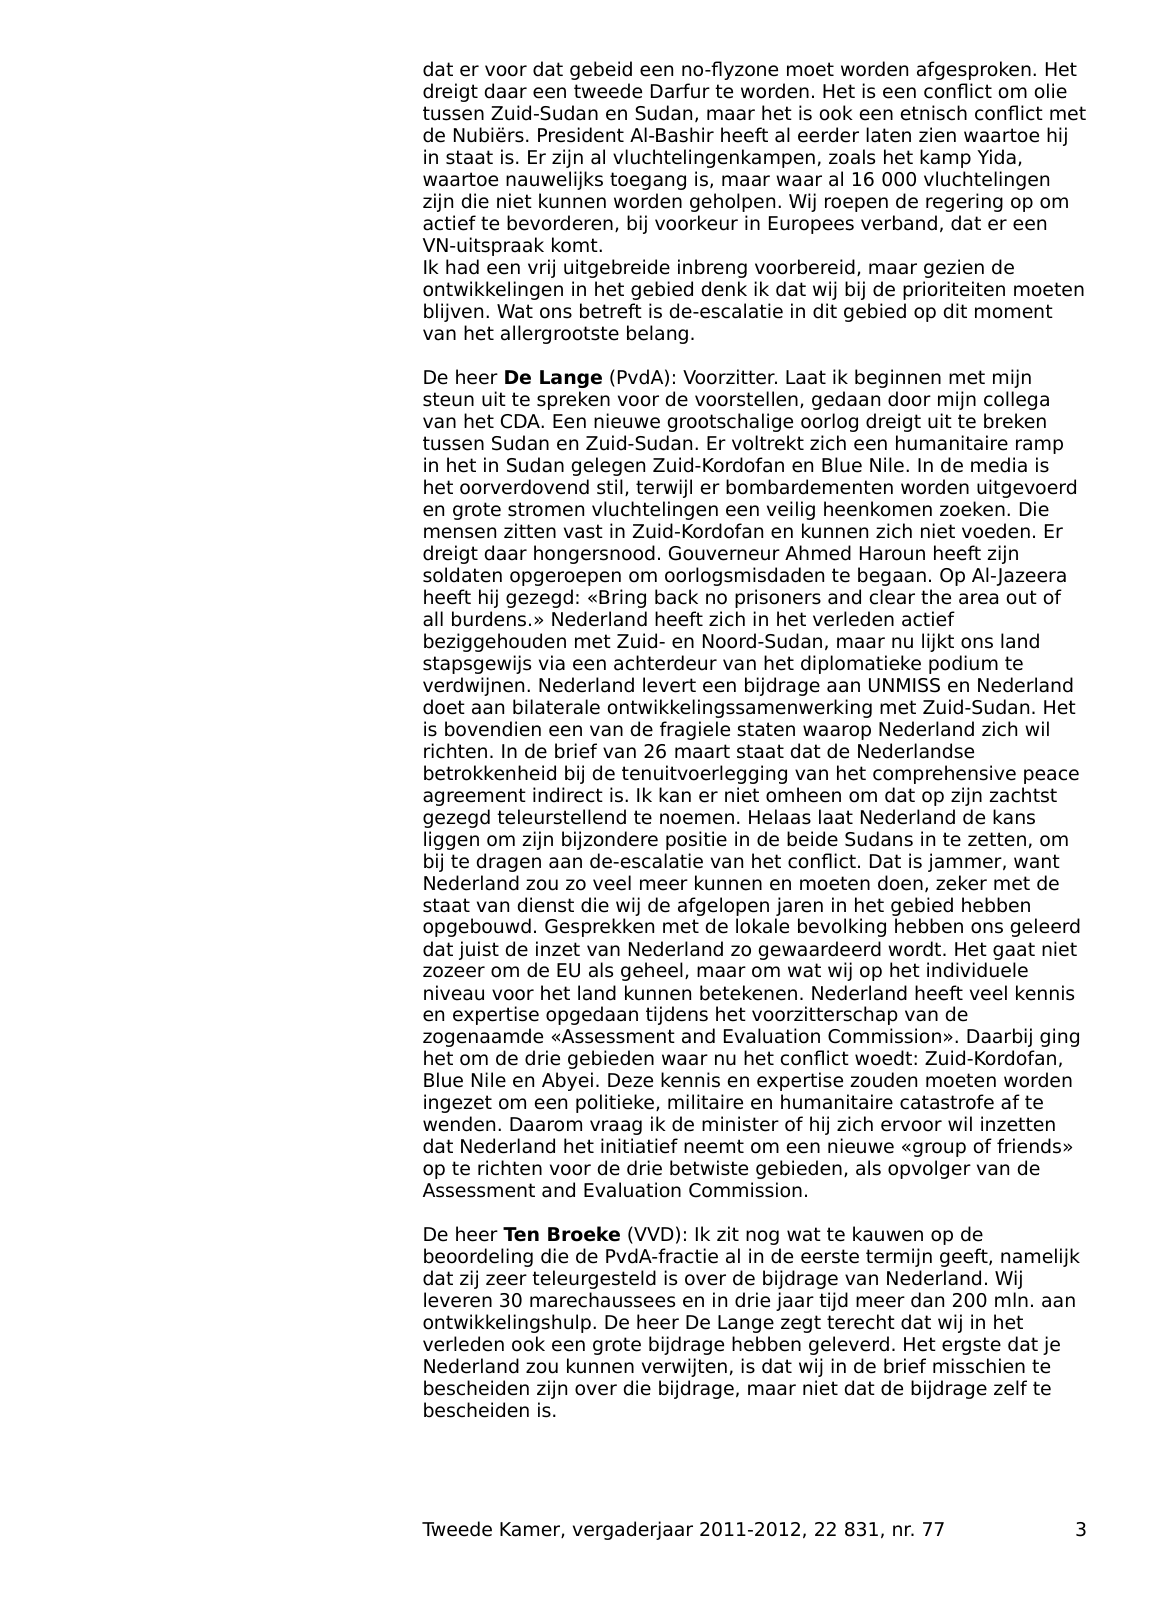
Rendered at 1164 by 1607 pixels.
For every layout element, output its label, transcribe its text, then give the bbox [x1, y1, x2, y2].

text Ik had een vrij uitgebreide inbreng voorbereid, maar gezien de ontwikkelingen in het gebied denk ik dat wij bij de prioriteiten moeten blijven. Wat ons betreft is de-escalatie in dit gebied op dit moment van het allergrootste belang. [422, 257, 1087, 345]
text dat er voor dat gebeid een no-flyzone moet worden afgesproken. Het dreigt daar een tweede Darfur te worden. Het is een conflict om olie tussen Zuid-Sudan en Sudan, maar het is ook een etnisch conflict met de Nubiërs. President Al-Bashir heeft al eerder laten zien waartoe hij in staat is. Er zijn al vluchtelingenkampen, zoals het kamp Yida, waartoe nauwelijks toegang is, maar waar al 16 000 vluchtelingen zijn die niet kunnen worden geholpen. Wij roepen de regering op om actief te bevorderen, bij voorkeur in Europees verband, dat er een VN-uitspraak komt. [422, 59, 1087, 257]
text De heer Ten Broeke (VVD): Ik zit nog wat te kauwen op de beoordeling die de PvdA-fractie al in de eerste termijn geeft, namelijk dat zij zeer teleurgesteld is over de bijdrage van Nederland. Wij leveren 30 marechaussees en in drie jaar tijd meer dan 200 mln. aan ontwikkelingshulp. De heer De Lange zegt terecht dat wij in het verleden ook een grote bijdrage hebben geleverd. Het ergste dat je Nederland zou kunnen verwijten, is dat wij in de brief misschien te bescheiden zijn over die bijdrage, maar niet dat de bijdrage zelf te bescheiden is. [422, 1224, 1087, 1422]
text De heer De Lange (PvdA): Voorzitter. Laat ik beginnen met mijn steun uit te spreken voor de voorstellen, gedaan door mijn collega van het CDA. Een nieuwe grootschalige oorlog dreigt uit te breken tussen Sudan en Zuid-Sudan. Er voltrekt zich een humanitaire ramp in het in Sudan gelegen Zuid-Kordofan en Blue Nile. In de media is het oorverdovend stil, terwijl er bombardementen worden uitgevoerd en grote stromen vluchtelingen een veilig heenkomen zoeken. Die mensen zitten vast in Zuid-Kordofan en kunnen zich niet voeden. Er dreigt daar hongersnood. Gouverneur Ahmed Haroun heeft zijn soldaten opgeroepen om oorlogsmisdaden te begaan. Op Al-Jazeera heeft hij gezegd: «Bring back no prisoners and clear the area out of all burdens.» Nederland heeft zich in het verleden actief beziggehouden met Zuid- en Noord-Sudan, maar nu lijkt ons land stapsgewijs via een achterdeur van het diplomatieke podium te verdwijnen. Nederland levert een bijdrage aan UNMISS en Nederland doet aan bilaterale ontwikkelingssamenwerking met Zuid-Sudan. Het is bovendien een van de fragiele staten waarop Nederland zich wil richten. In de brief van 26 maart staat dat de Nederlandse betrokkenheid bij de tenuitvoerlegging van het comprehensive peace agreement indirect is. Ik kan er niet omheen om dat op zijn zachtst gezegd teleurstellend te noemen. Helaas laat Nederland de kans liggen om zijn bijzondere positie in de beide Sudans in te zetten, om bij te dragen aan de-escalatie van het conflict. Dat is jammer, want Nederland zou zo veel meer kunnen en moeten doen, zeker met de staat van dienst die wij de afgelopen jaren in het gebied hebben opgebouwd. Gesprekken met de lokale bevolking hebben ons geleerd dat juist de inzet van Nederland zo gewaardeerd wordt. Het gaat niet zozeer om de EU als geheel, maar om wat wij op het individuele niveau voor het land kunnen betekenen. Nederland heeft veel kennis en expertise opgedaan tijdens het voorzitterschap van de zogenaamde «Assessment and Evaluation Commission». Daarbij ging het om de drie gebieden waar nu het conflict woedt: Zuid-Kordofan, Blue Nile en Abyei. Deze kennis en expertise zouden moeten worden ingezet om een politieke, militaire en humanitaire catastrofe af te wenden. Daarom vraag ik de minister of hij zich ervoor wil inzetten dat Nederland het initiatief neemt om een nieuwe «group of friends» op te richten voor de drie betwiste gebieden, als opvolger van de Assessment and Evaluation Commission. [422, 367, 1087, 1202]
